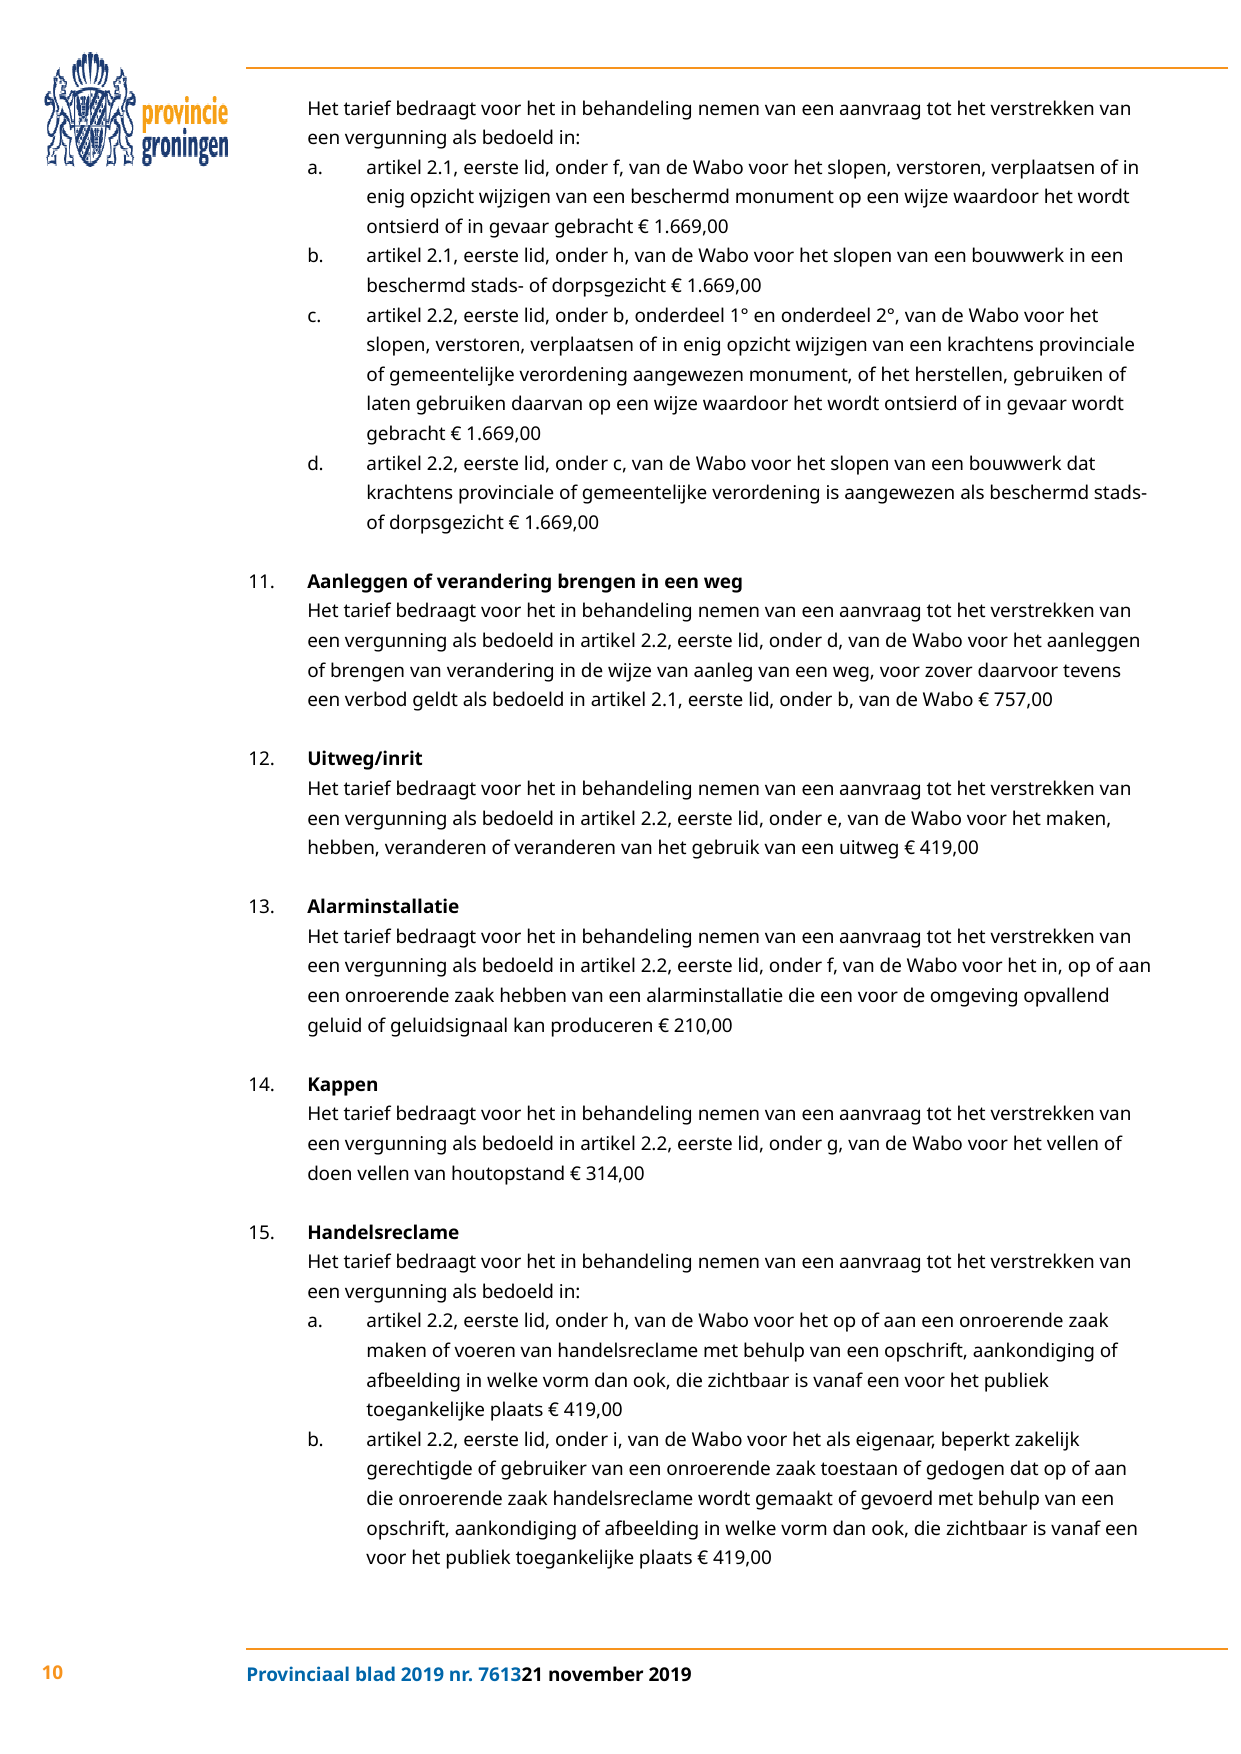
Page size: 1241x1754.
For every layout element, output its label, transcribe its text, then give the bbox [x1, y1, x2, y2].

list artikel 2.1, eerste lid, onder f, van de Wabo voor het slopen, verstoren, verplaatsen of in enig opzicht wijzigen van een beschermd monument op een wijze waardoor het wordt ontsierd of in gevaar gebracht € 1.669,00 [307, 154, 1152, 239]
list Het tarief bedraagt voor het in behandeling nemen van een aanvraag tot het verstrekken van een vergunning als bedoeld in: [248, 95, 1152, 150]
list Het tarief bedraagt voor het in behandeling nemen van een aanvraag tot het verstrekken van een vergunning als bedoeld in: [248, 1248, 1152, 1304]
picture [41, 47, 231, 172]
list Kappen [248, 1071, 1152, 1097]
list Aanleggen of verandering brengen in een weg [248, 568, 1152, 594]
list Uitweg/inrit [248, 746, 1152, 771]
list artikel 2.2, eerste lid, onder i, van de Wabo voor het als eigenaar, beperkt zakelijk gerechtigde of gebruiker van een onroerende zaak toestaan of gedogen dat op of aan die onroerende zaak handelsreclame wordt gemaakt of gevoerd met behulp van een opschrift, aankondiging of afbeelding in welke vorm dan ook, die zichtbaar is vanaf een voor het publiek toegankelijke plaats € 419,00 [307, 1426, 1152, 1570]
list artikel 2.2, eerste lid, onder c, van de Wabo voor het slopen van een bouwwerk dat krachtens provinciale of gemeentelijke verordening is aangewezen als beschermd stads- of dorpsgezicht € 1.669,00 [307, 450, 1152, 535]
list Het tarief bedraagt voor het in behandeling nemen van een aanvraag tot het verstrekken van een vergunning als bedoeld in artikel 2.2, eerste lid, onder f, van de Wabo voor het in, op of aan een onroerende zaak hebben van een alarminstallatie die een voor de omgeving opvallend geluid of geluidsignaal kan produceren € 210,00 [248, 923, 1152, 1038]
list Handelsreclame [248, 1219, 1152, 1245]
list Het tarief bedraagt voor het in behandeling nemen van een aanvraag tot het verstrekken van een vergunning als bedoeld in artikel 2.2, eerste lid, onder e, van de Wabo voor het maken, hebben, veranderen of veranderen van het gebruik van een uitweg € 419,00 [248, 775, 1152, 860]
list Het tarief bedraagt voor het in behandeling nemen van een aanvraag tot het verstrekken van een vergunning als bedoeld in artikel 2.2, eerste lid, onder g, van de Wabo voor het vellen of doen vellen van houtopstand € 314,00 [248, 1101, 1152, 1186]
list artikel 2.2, eerste lid, onder h, van de Wabo voor het op of aan een onroerende zaak maken of voeren van handelsreclame met behulp van een opschrift, aankondiging of afbeelding in welke vorm dan ook, die zichtbaar is vanaf een voor het publiek toegankelijke plaats € 419,00 [307, 1308, 1152, 1422]
list artikel 2.2, eerste lid, onder b, onderdeel 1° en onderdeel 2°, van de Wabo voor het slopen, verstoren, verplaatsen of in enig opzicht wijzigen van een krachtens provinciale of gemeentelijke verordening aangewezen monument, of het herstellen, gebruiken of laten gebruiken daarvan op een wijze waardoor het wordt ontsierd of in gevaar wordt gebracht € 1.669,00 [307, 302, 1152, 446]
list artikel 2.1, eerste lid, onder h, van de Wabo voor het slopen van een bouwwerk in een beschermd stads- of dorpsgezicht € 1.669,00 [307, 243, 1152, 298]
list Het tarief bedraagt voor het in behandeling nemen van een aanvraag tot het verstrekken van een vergunning als bedoeld in artikel 2.2, eerste lid, onder d, van de Wabo voor het aanleggen of brengen van verandering in de wijze van aanleg van een weg, voor zover daarvoor tevens een verbod geldt als bedoeld in artikel 2.1, eerste lid, onder b, van de Wabo € 757,00 [248, 598, 1152, 712]
list Alarminstallatie [248, 893, 1152, 919]
